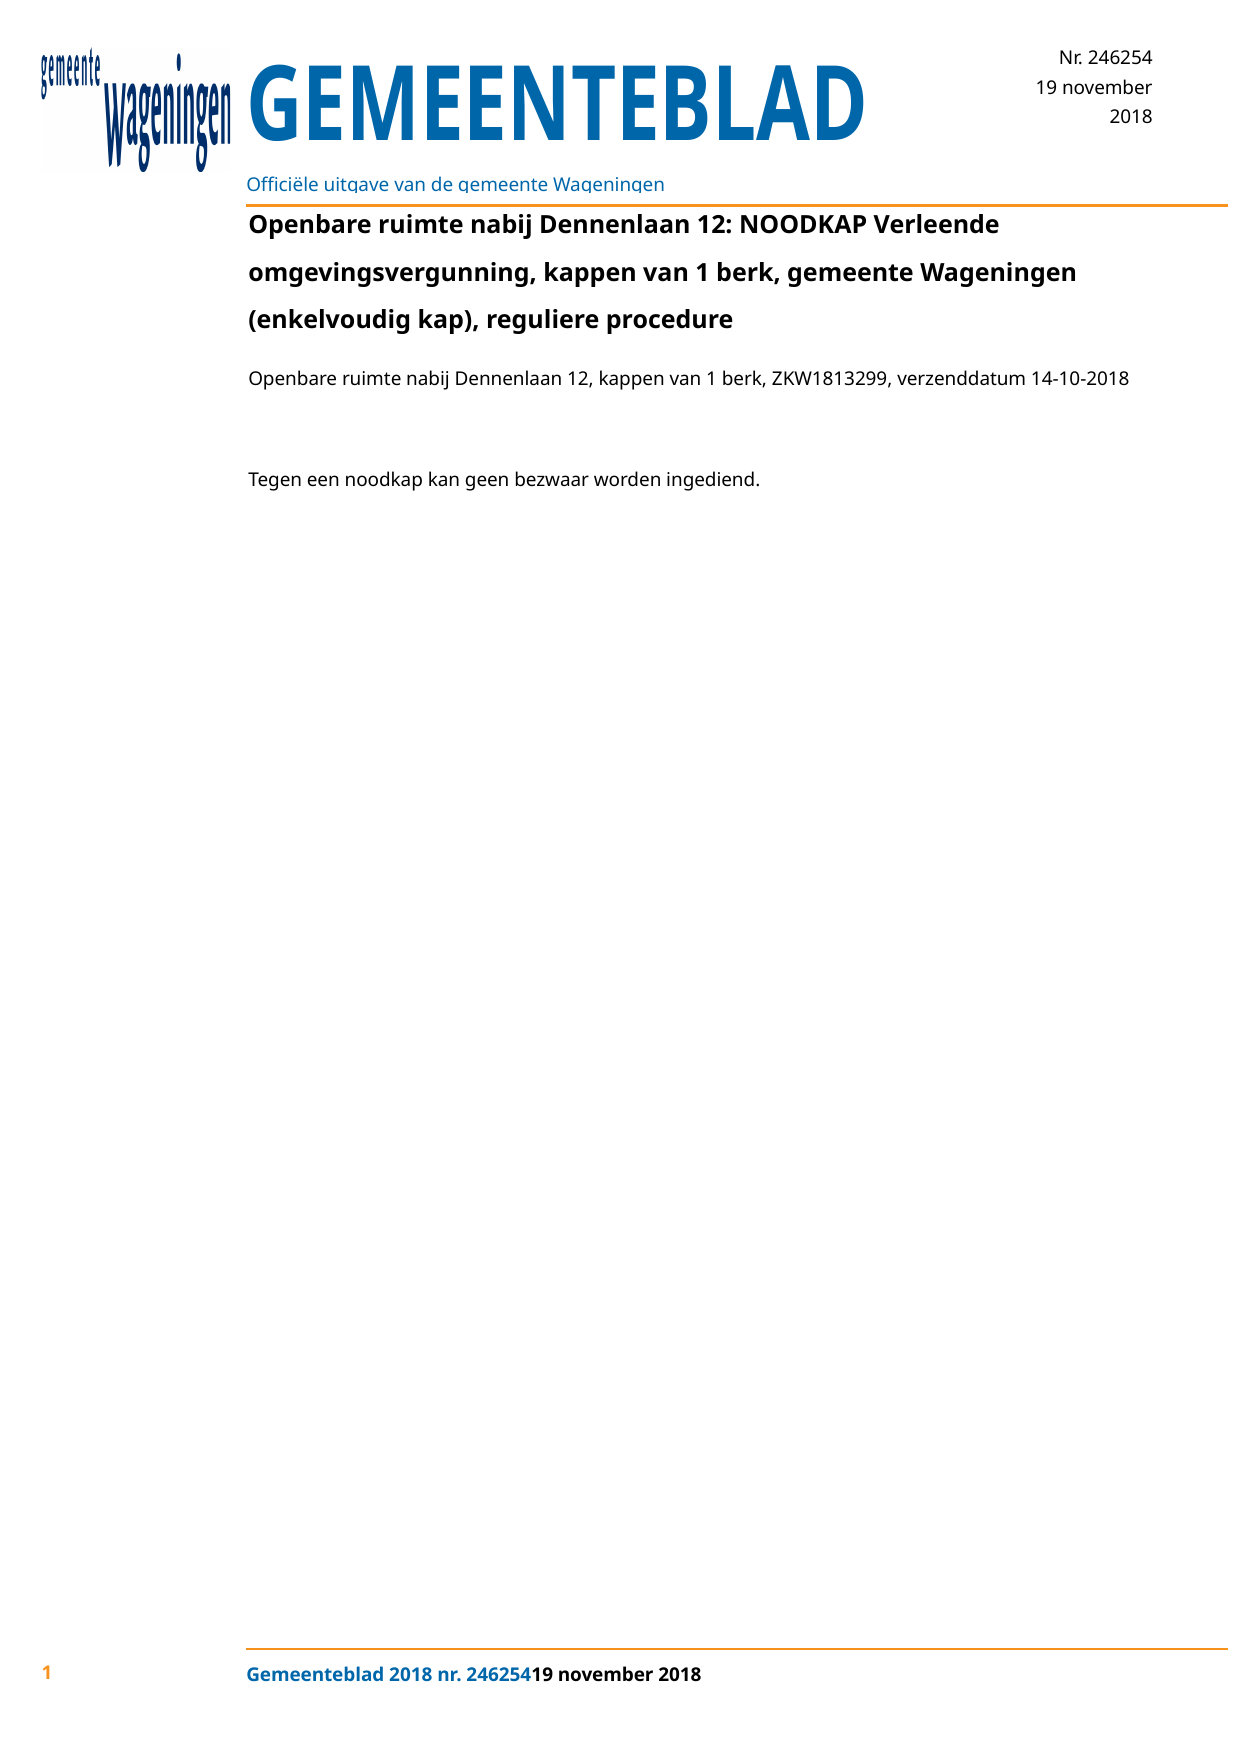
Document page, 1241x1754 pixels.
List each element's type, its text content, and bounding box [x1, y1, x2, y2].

text Tegen een noodkap kan geen bezwaar worden ingediend. [248, 466, 1152, 492]
picture [41, 47, 231, 172]
text Openbare ruimte nabij Dennenlaan 12: NOODKAP Verleende omgevingsvergunning, kappen van 1 berk, gemeente Wageningen (enkelvoudig kap), reguliere procedure [248, 207, 1152, 336]
text Openbare ruimte nabij Dennenlaan 12, kappen van 1 berk, ZKW1813299, verzenddatum 14-10-2018 [248, 366, 1152, 391]
